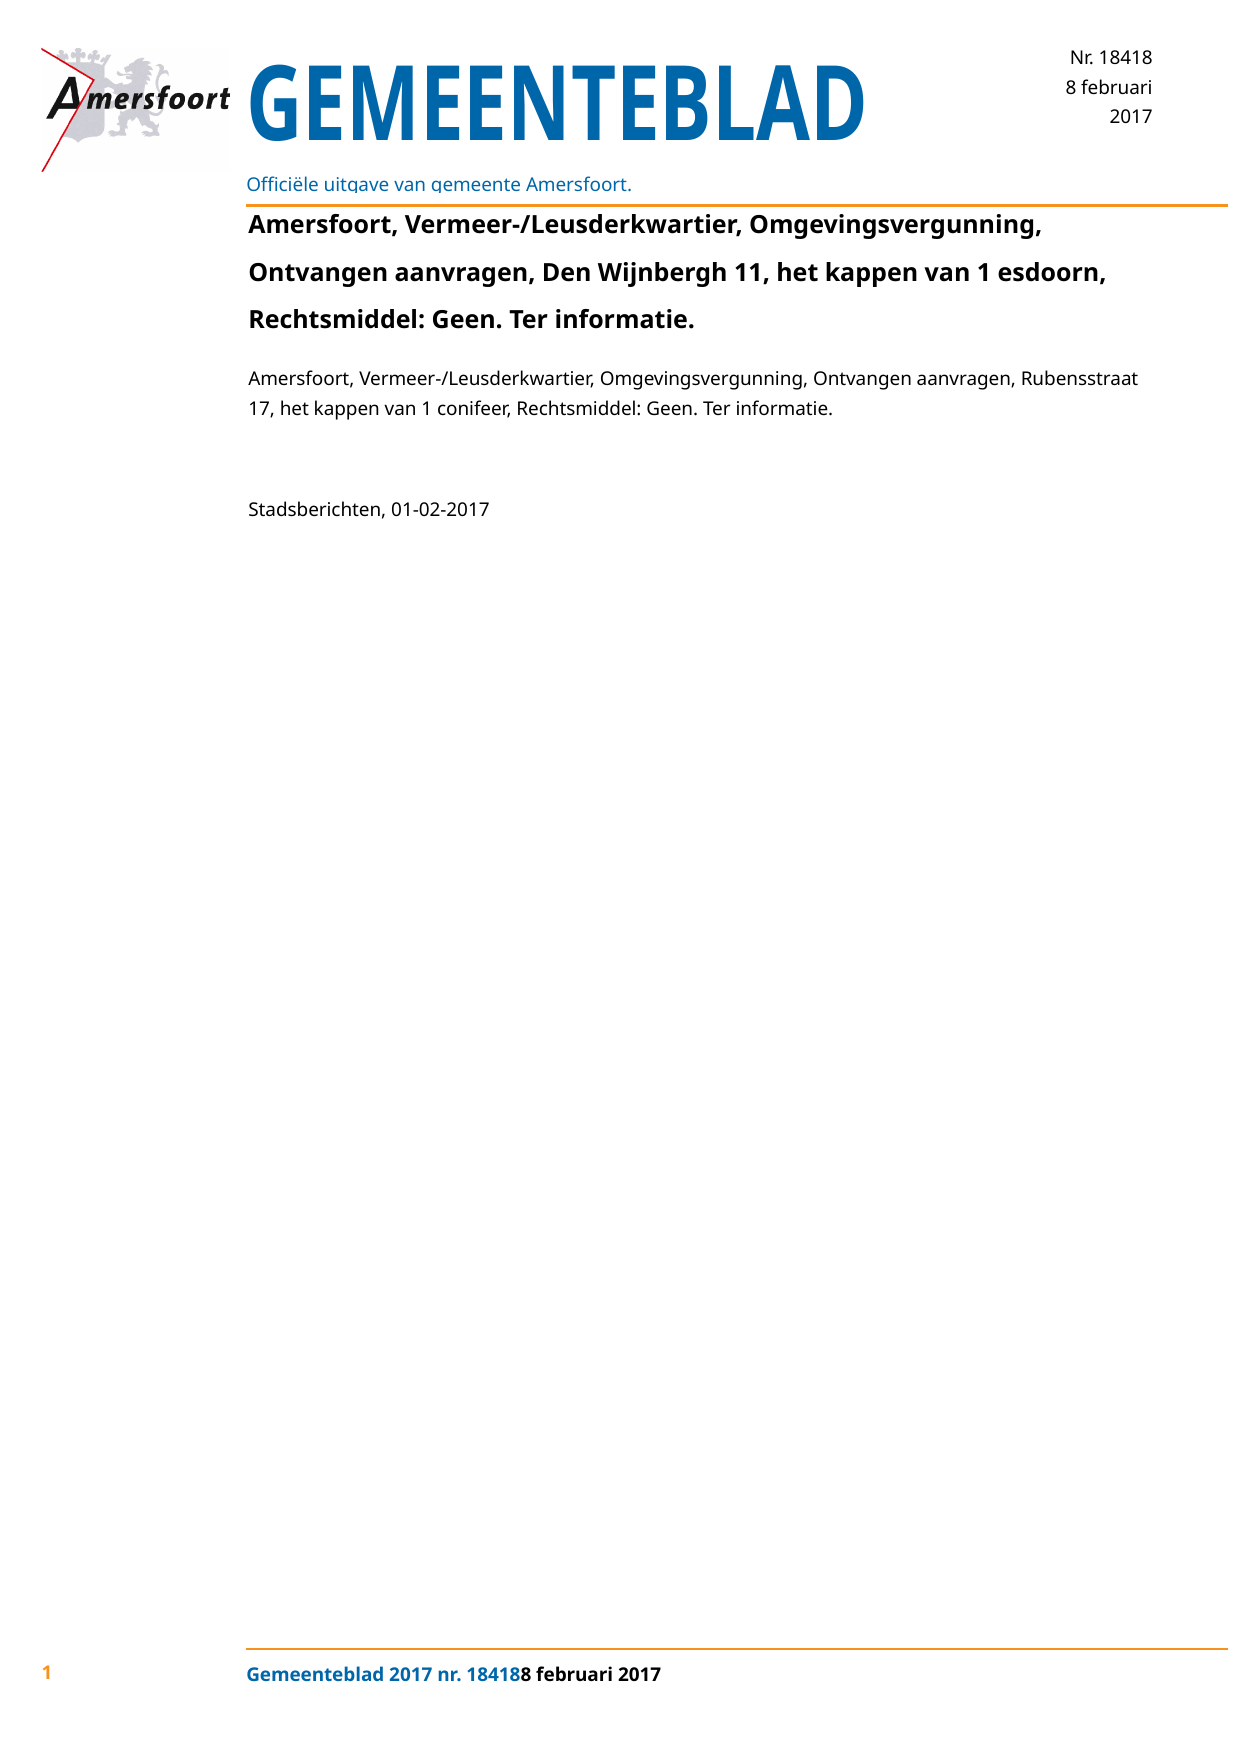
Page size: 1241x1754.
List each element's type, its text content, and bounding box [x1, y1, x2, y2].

text Stadsberichten, 01-02-2017 [248, 496, 1152, 522]
text Amersfoort, Vermeer-/Leusderkwartier, Omgevingsvergunning, Ontvangen aanvragen, Rubensstraat 17, het kappen van 1 conifeer, Rechtsmiddel: Geen. Ter informatie. [248, 366, 1152, 421]
text Amersfoort, Vermeer-/Leusderkwartier, Omgevingsvergunning, Ontvangen aanvragen, Den Wijnbergh 11, het kappen van 1 esdoorn, Rechtsmiddel: Geen. Ter informatie. [248, 207, 1152, 336]
picture [41, 47, 231, 172]
